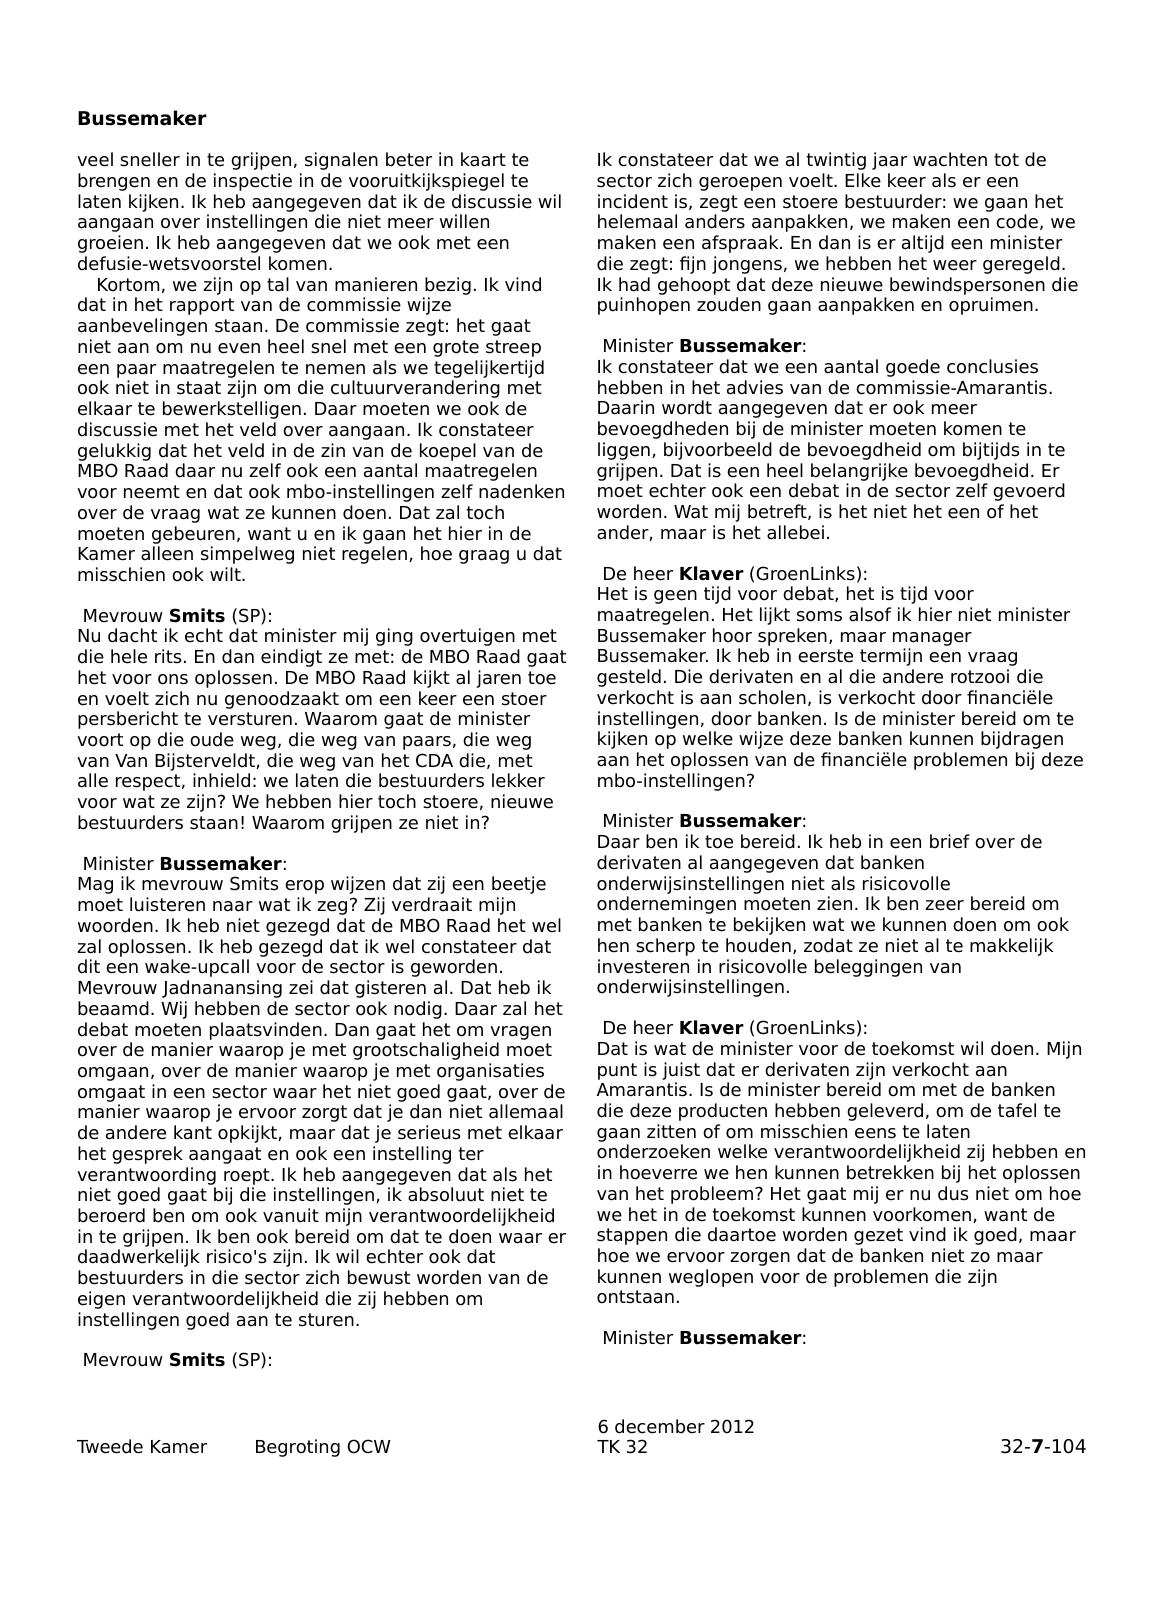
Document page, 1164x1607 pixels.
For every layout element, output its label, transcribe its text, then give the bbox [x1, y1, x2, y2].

text Kortom, we zijn op tal van manieren bezig. Ik vind dat in het rapport van de commissie wijze aanbevelingen staan. De commissie zegt: het gaat niet aan om nu even heel snel met een grote streep een paar maatregelen te nemen als we tegelijkertijd ook niet in staat zijn om die cultuurverandering met elkaar te bewerkstelligen. Daar moeten we ook de discussie met het veld over aangaan. Ik constateer gelukkig dat het veld in de zin van de koepel van de MBO Raad daar nu zelf ook een aantal maatregelen voor neemt en dat ook mbo-instellingen zelf nadenken over de vraag wat ze kunnen doen. Dat zal toch moeten gebeuren, want u en ik gaan het hier in de Kamer alleen simpelweg niet regelen, hoe graag u dat misschien ook wilt. [77, 274, 567, 586]
text veel sneller in te grijpen, signalen beter in kaart te brengen en de inspectie in de vooruitkijkspiegel te laten kijken. Ik heb aangegeven dat ik de discussie wil aangaan over instellingen die niet meer willen groeien. Ik heb aangegeven dat we ook met een defusie-wetsvoorstel komen. [77, 150, 567, 274]
text Minister Bussemaker: [596, 1328, 1087, 1349]
text Minister Bussemaker: [596, 336, 1087, 357]
text De heer Klaver (GroenLinks): [596, 1018, 1087, 1039]
text Minister Bussemaker: [77, 853, 567, 874]
text Mag ik mevrouw Smits erop wijzen dat zij een beetje moet luisteren naar wat ik zeg? Zij verdraait mijn woorden. Ik heb niet gezegd dat de MBO Raad het wel zal oplossen. Ik heb gezegd dat ik wel constateer dat dit een wake-upcall voor de sector is geworden. Mevrouw Jadnanansing zei dat gisteren al. Dat heb ik beaamd. Wij hebben de sector ook nodig. Daar zal het debat moeten plaatsvinden. Dan gaat het om vragen over de manier waarop je met grootschaligheid moet omgaan, over de manier waarop je met organisaties omgaat in een sector waar het niet goed gaat, over de manier waarop je ervoor zorgt dat je dan niet allemaal de andere kant opkijkt, maar dat je serieus met elkaar het gesprek aangaat en ook een instelling ter verantwoording roept. Ik heb aangegeven dat als het niet goed gaat bij die instellingen, ik absoluut niet te beroerd ben om ook vanuit mijn verantwoordelijkheid in te grijpen. Ik ben ook bereid om dat te doen waar er daadwerkelijk risico's zijn. Ik wil echter ook dat bestuurders in die sector zich bewust worden van de eigen verantwoordelijkheid die zij hebben om instellingen goed aan te sturen. [77, 874, 567, 1330]
text Minister Bussemaker: [596, 811, 1087, 832]
text Ik constateer dat we een aantal goede conclusies hebben in het advies van de commissie-Amarantis. Daarin wordt aangegeven dat er ook meer bevoegdheden bij de minister moeten komen te liggen, bijvoorbeeld de bevoegdheid om bijtijds in te grijpen. Dat is een heel belangrijke bevoegdheid. Er moet echter ook een debat in de sector zelf gevoerd worden. Wat mij betreft, is het niet het een of het ander, maar is het allebei. [596, 357, 1087, 543]
text De heer Klaver (GroenLinks): [596, 563, 1087, 584]
text Ik constateer dat we al twintig jaar wachten tot de sector zich geroepen voelt. Elke keer als er een incident is, zegt een stoere bestuurder: we gaan het helemaal anders aanpakken, we maken een code, we maken een afspraak. En dan is er altijd een minister die zegt: fijn jongens, we hebben het weer geregeld. Ik had gehoopt dat deze nieuwe bewindspersonen die puinhopen zouden gaan aanpakken en opruimen. [596, 150, 1087, 316]
text Het is geen tijd voor debat, het is tijd voor maatregelen. Het lijkt soms alsof ik hier niet minister Bussemaker hoor spreken, maar manager Bussemaker. Ik heb in eerste termijn een vraag gesteld. Die derivaten en al die andere rotzooi die verkocht is aan scholen, is verkocht door financiële instellingen, door banken. Is de minister bereid om te kijken op welke wijze deze banken kunnen bijdragen aan het oplossen van de financiële problemen bij deze mbo-instellingen? [596, 584, 1087, 791]
text Daar ben ik toe bereid. Ik heb in een brief over de derivaten al aangegeven dat banken onderwijsinstellingen niet als risicovolle ondernemingen moeten zien. Ik ben zeer bereid om met banken te bekijken wat we kunnen doen om ook hen scherp te houden, zodat ze niet al te makkelijk investeren in risicovolle beleggingen van onderwijsinstellingen. [596, 832, 1087, 998]
text Mevrouw Smits (SP): [77, 606, 567, 626]
text Mevrouw Smits (SP): [77, 1350, 567, 1371]
text Nu dacht ik echt dat minister mij ging overtuigen met die hele rits. En dan eindigt ze met: de MBO Raad gaat het voor ons oplossen. De MBO Raad kijkt al jaren toe en voelt zich nu genoodzaakt om een keer een stoer persbericht te versturen. Waarom gaat de minister voort op die oude weg, die weg van paars, die weg van Van Bijsterveldt, die weg van het CDA die, met alle respect, inhield: we laten die bestuurders lekker voor wat ze zijn? We hebben hier toch stoere, nieuwe bestuurders staan! Waarom grijpen ze niet in? [77, 626, 567, 833]
text Dat is wat de minister voor de toekomst wil doen. Mijn punt is juist dat er derivaten zijn verkocht aan Amarantis. Is de minister bereid om met de banken die deze producten hebben geleverd, om de tafel te gaan zitten of om misschien eens te laten onderzoeken welke verantwoordelijkheid zij hebben en in hoeverre we hen kunnen betrekken bij het oplossen van het probleem? Het gaat mij er nu dus niet om hoe we het in de toekomst kunnen voorkomen, want de stappen die daartoe worden gezet vind ik goed, maar hoe we ervoor zorgen dat de banken niet zo maar kunnen weglopen voor de problemen die zijn ontstaan. [596, 1039, 1087, 1308]
